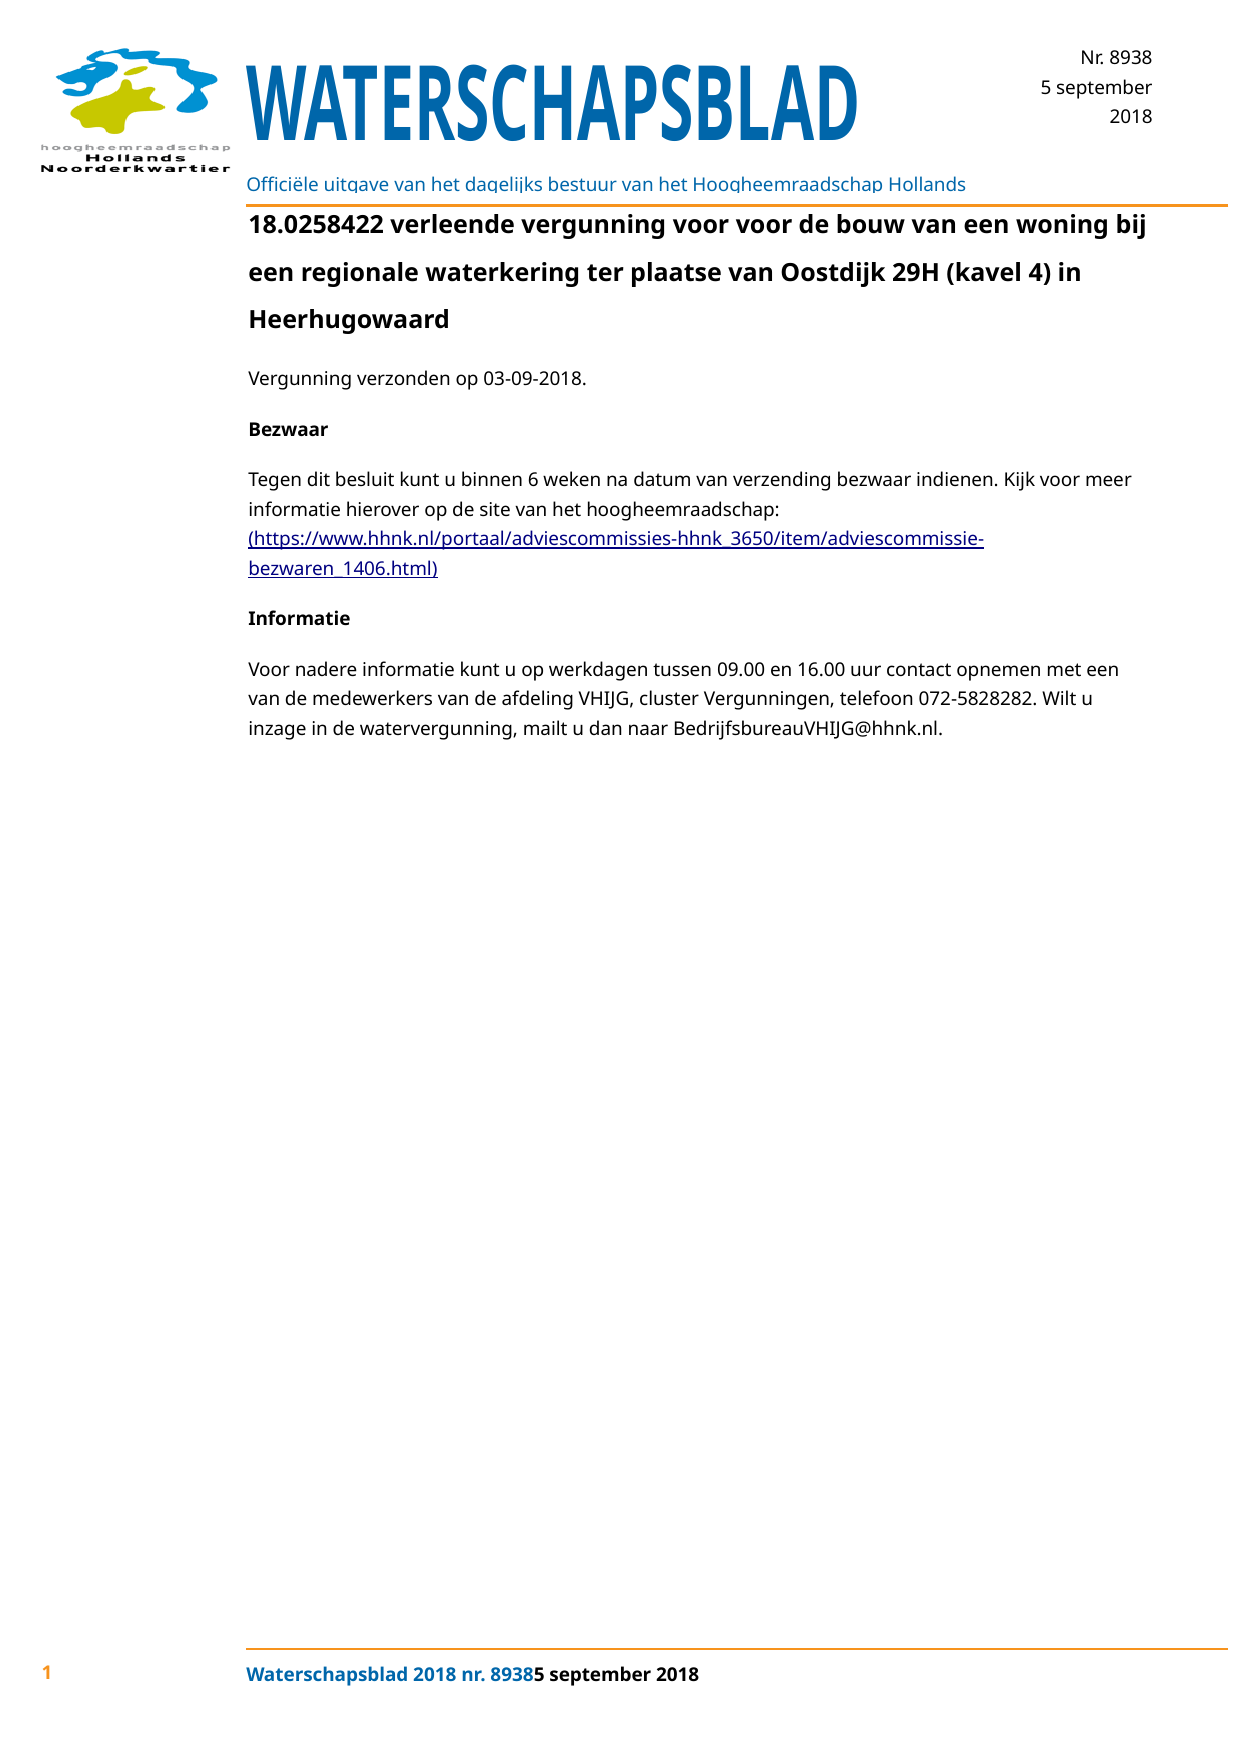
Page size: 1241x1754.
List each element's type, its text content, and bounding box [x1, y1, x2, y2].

picture [41, 47, 231, 172]
text Tegen dit besluit kunt u binnen 6 weken na datum van verzending bezwaar indienen. Kijk voor meer informatie hierover op de site van het hoogheemraadschap: (https://www.hhnk.nl/portaal/adviescommissies-hhnk_3650/item/adviescommissie-bezwaren_1406.html) [248, 466, 1152, 581]
text 18.0258422 verleende vergunning voor voor de bouw van een woning bij een regionale waterkering ter plaatse van Oostdijk 29H (kavel 4) in Heerhugowaard [248, 207, 1152, 336]
text Bezwaar [248, 416, 1152, 442]
text Informatie [248, 606, 1152, 631]
text Vergunning verzonden op 03-09-2018. [248, 366, 1152, 391]
text Voor nadere informatie kunt u op werkdagen tussen 09.00 en 16.00 uur contact opnemen met een van de medewerkers van de afdeling VHIJG, cluster Vergunningen, telefoon 072-5828282. Wilt u inzage in de watervergunning, mailt u dan naar BedrijfsbureauVHIJG@hhnk.nl. [248, 656, 1152, 741]
